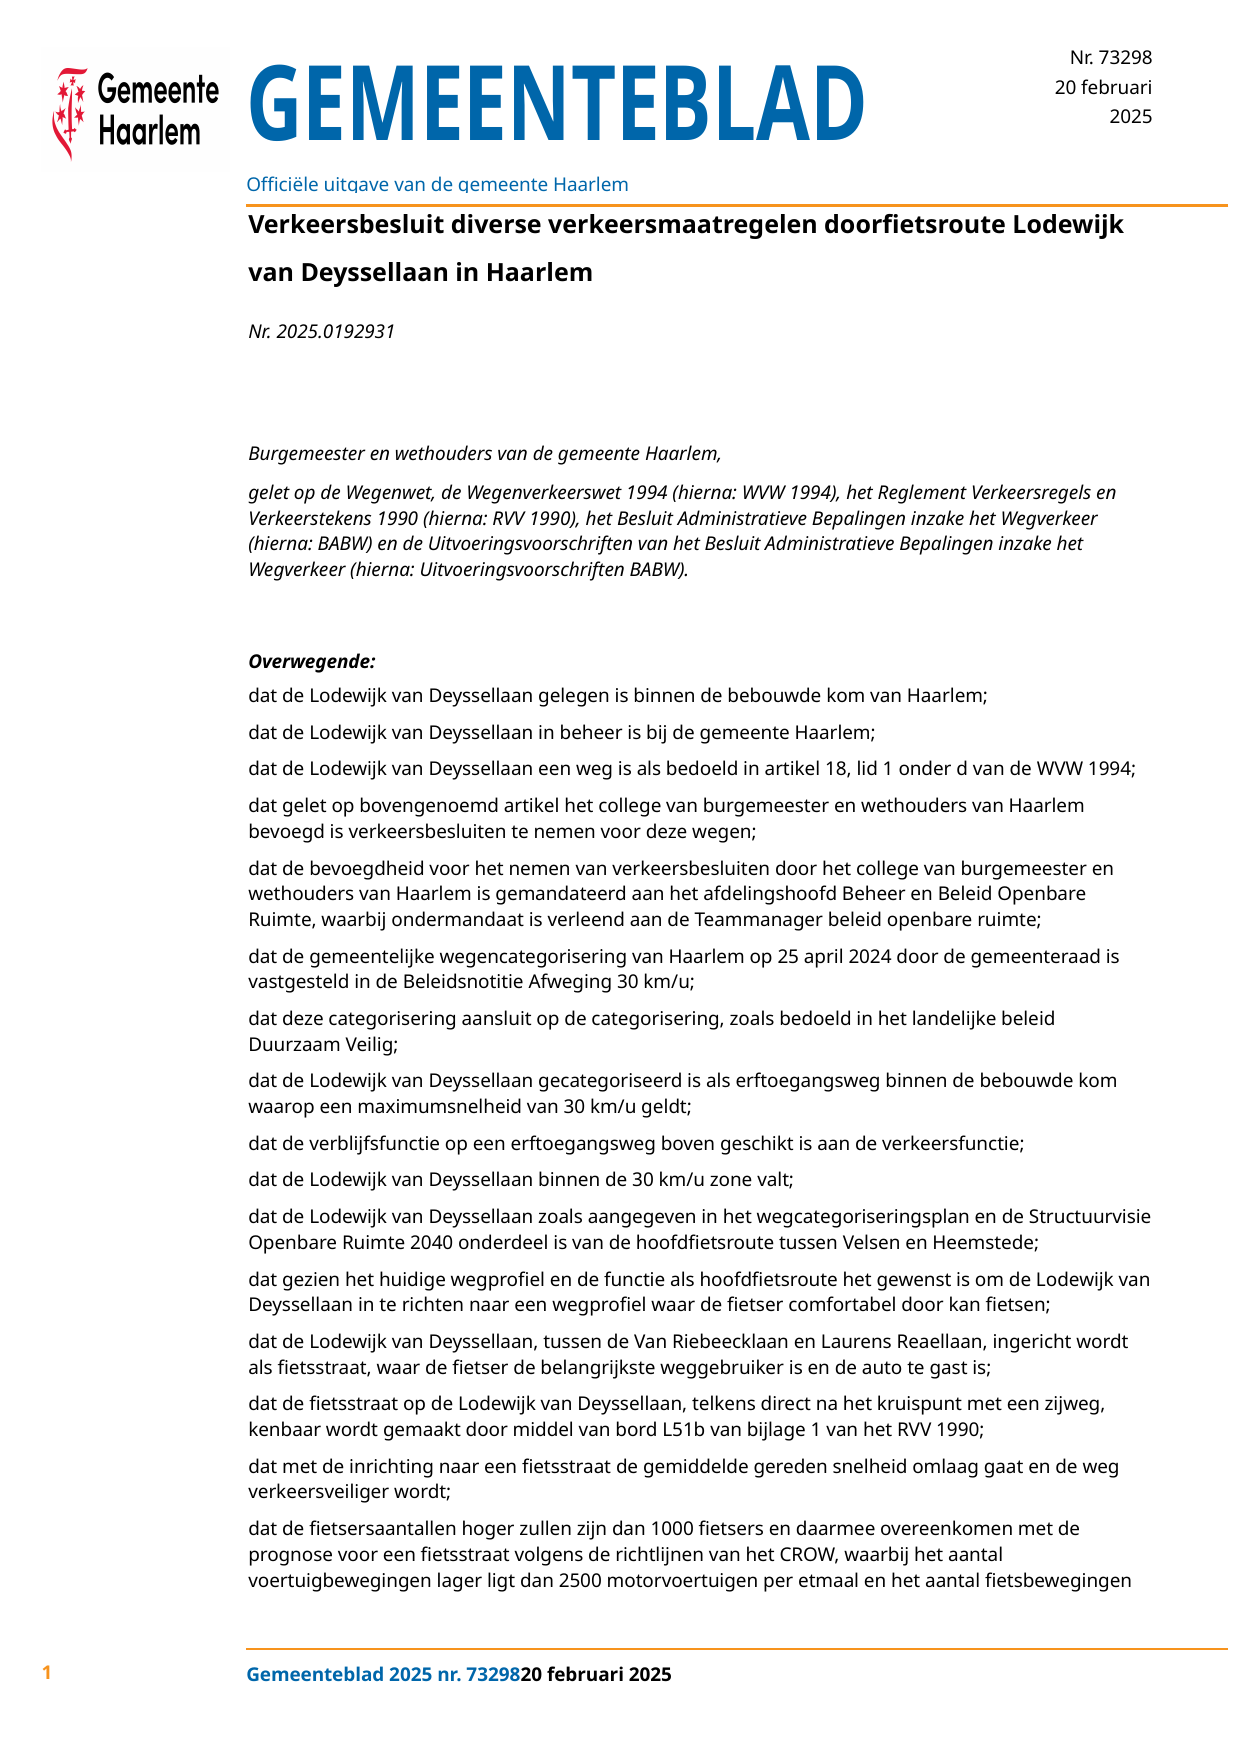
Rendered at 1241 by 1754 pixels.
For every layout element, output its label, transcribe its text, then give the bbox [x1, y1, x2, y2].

text dat de Lodewijk van Deyssellaan in beheer is bij de gemeente Haarlem; [248, 719, 1152, 745]
text Burgemeester en wethouders van de gemeente Haarlem, [248, 440, 1152, 465]
text dat de Lodewijk van Deyssellaan gecategoriseerd is als erftoegangsweg binnen de bebouwde kom waarop een maximumsnelheid van 30 km/u geldt; [248, 1068, 1152, 1119]
text Overwegende: [248, 648, 1152, 674]
text dat de Lodewijk van Deyssellaan gelegen is binnen de bebouwde kom van Haarlem; [248, 682, 1152, 708]
text dat de Lodewijk van Deyssellaan een weg is als bedoeld in artikel 18, lid 1 onder d van de WVW 1994; [248, 756, 1152, 781]
text dat de gemeentelijke wegencategorisering van Haarlem op 25 april 2024 door de gemeenteraad is vastgesteld in de Beleidsnotitie Afweging 30 km/u; [248, 943, 1152, 994]
text dat de Lodewijk van Deyssellaan zoals aangegeven in het wegcategoriseringsplan en de Structuurvisie Openbare Ruimte 2040 onderdeel is van de hoofdfietsroute tussen Velsen en Heemstede; [248, 1203, 1152, 1255]
picture [41, 47, 231, 172]
text dat de Lodewijk van Deyssellaan binnen de 30 km/u zone valt; [248, 1167, 1152, 1192]
text dat gezien het huidige wegprofiel en de functie als hoofdfietsroute het gewenst is om de Lodewijk van Deyssellaan in te richten naar een wegprofiel waar de fietser comfortabel door kan fietsen; [248, 1266, 1152, 1317]
text dat de bevoegdheid voor het nemen van verkeersbesluiten door het college van burgemeester en wethouders van Haarlem is gemandateerd aan het afdelingshoofd Beheer en Beleid Openbare Ruimte, waarbij ondermandaat is verleend aan de Teammanager beleid openbare ruimte; [248, 855, 1152, 932]
text dat deze categorisering aansluit op de categorisering, zoals bedoeld in het landelijke beleid Duurzaam Veilig; [248, 1005, 1152, 1057]
text gelet op de Wegenwet, de Wegenverkeerswet 1994 (hierna: WVW 1994), het Reglement Verkeersregels en Verkeerstekens 1990 (hierna: RVV 1990), het Besluit Administratieve Bepalingen inzake het Wegverkeer (hierna: BABW) en de Uitvoeringsvoorschriften van het Besluit Administratieve Bepalingen inzake het Wegverkeer (hierna: Uitvoeringsvoorschriften BABW). [248, 479, 1152, 582]
text dat de fietsstraat op de Lodewijk van Deyssellaan, telkens direct na het kruispunt met een zijweg, kenbaar wordt gemaakt door middel van bord L51b van bijlage 1 van het RVV 1990; [248, 1391, 1152, 1442]
text dat de fietsersaantallen hoger zullen zijn dan 1000 fietsers en daarmee overeenkomen met de prognose voor een fietsstraat volgens de richtlijnen van het CROW, waarbij het aantal voertuigbewegingen lager ligt dan 2500 motorvoertuigen per etmaal en het aantal fietsbewegingen [248, 1515, 1152, 1592]
text Verkeersbesluit diverse verkeersmaatregelen doorfietsroute Lodewijk van Deyssellaan in Haarlem [248, 207, 1152, 288]
text dat gelet op bovengenoemd artikel het college van burgemeester en wethouders van Haarlem bevoegd is verkeersbesluiten te nemen voor deze wegen; [248, 792, 1152, 844]
text dat de Lodewijk van Deyssellaan, tussen de Van Riebeecklaan en Laurens Reaellaan, ingericht wordt als fietsstraat, waar de fietser de belangrijkste weggebruiker is en de auto te gast is; [248, 1328, 1152, 1379]
text dat met de inrichting naar een fietsstraat de gemiddelde gereden snelheid omlaag gaat en de weg verkeersveiliger wordt; [248, 1453, 1152, 1504]
text Nr. 2025.0192931 [248, 318, 1152, 344]
text dat de verblijfsfunctie op een erftoegangsweg boven geschikt is aan de verkeersfunctie; [248, 1130, 1152, 1156]
